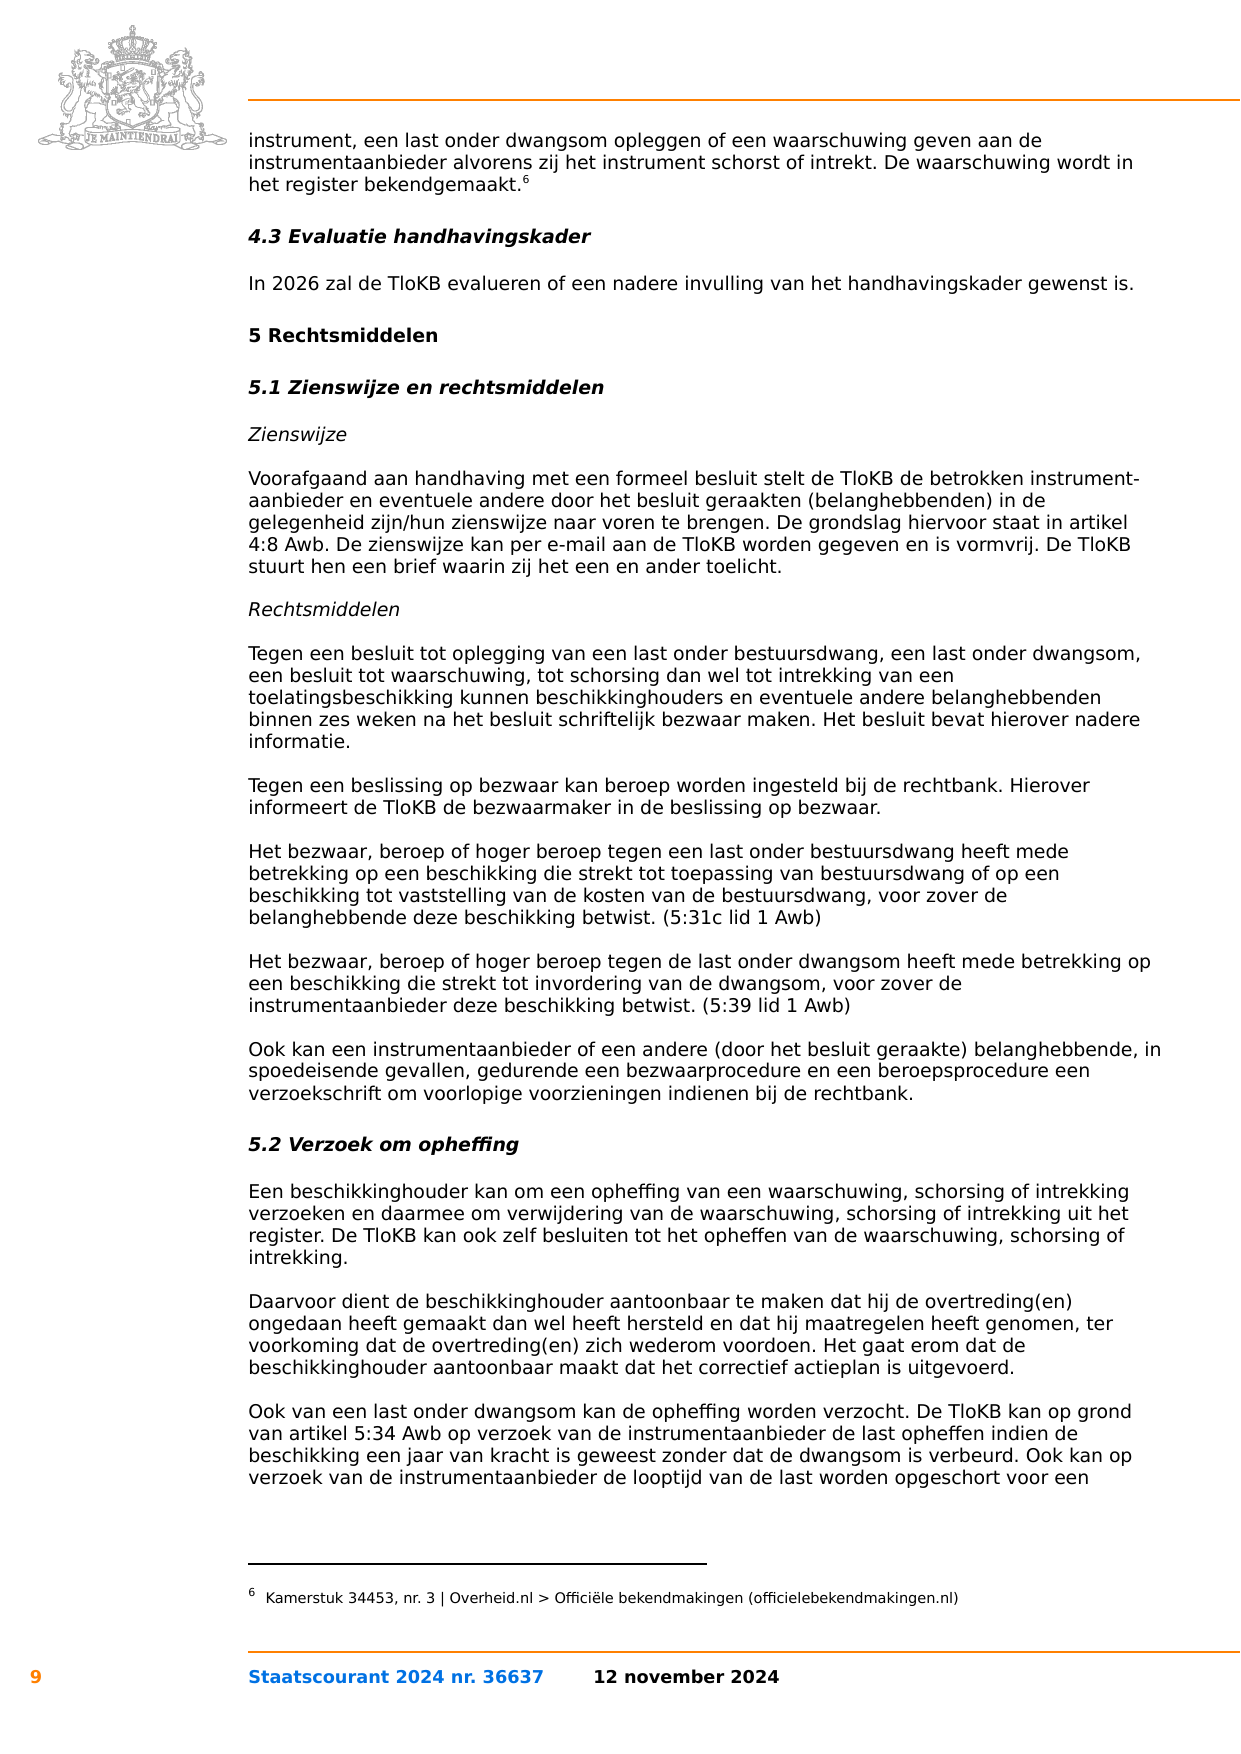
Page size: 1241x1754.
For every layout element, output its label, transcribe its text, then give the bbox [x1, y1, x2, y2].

text Daarvoor dient de beschikkinghouder aantoonbaar te maken dat hij de overtreding(en) ongedaan heeft gemaakt dan wel heeft hersteld en dat hij maatregelen heeft genomen, ter voorkoming dat de overtreding(en) zich wederom voordoen. Het gaat erom dat de beschikkinghouder aantoonbaar maakt dat het correctief actieplan is uitgevoerd. [248, 1291, 1163, 1379]
text Het bezwaar, beroep of hoger beroep tegen de last onder dwangsom heeft mede betrekking op een beschikking die strekt tot invordering van de dwangsom, voor zover de instrumentaanbieder deze beschikking betwist. (5:39 lid 1 Awb) [248, 951, 1163, 1017]
subtitle 5.2 Verzoek om opheffing [248, 1134, 1163, 1156]
picture [38, 25, 227, 150]
text Een beschikkinghouder kan om een opheffing van een waarschuwing, schorsing of intrekking verzoeken en daarmee om verwijdering van de waarschuwing, schorsing of intrekking uit het register. De TloKB kan ook zelf besluiten tot het opheffen van de waarschuwing, schorsing of intrekking. [248, 1181, 1163, 1269]
subtitle 4.3 Evaluatie handhavingskader [248, 226, 1163, 248]
text instrument, een last onder dwangsom opleggen of een waarschuwing geven aan de instrumentaanbieder alvorens zij het instrument schorst of intrekt. De waarschuwing wordt in het register bekendgemaakt. [248, 130, 1163, 196]
subtitle 5.1 Zienswijze en rechtsmiddelen [248, 377, 1163, 399]
text Ook van een last onder dwangsom kan de opheffing worden verzocht. De TloKB kan op grond van artikel 5:34 Awb op verzoek van de instrumentaanbieder de last opheffen indien de beschikking een jaar van kracht is geweest zonder dat de dwangsom is verbeurd. Ook kan op verzoek van de instrumentaanbieder de looptijd van de last worden opgeschort voor een [248, 1401, 1163, 1489]
text Kamerstuk 34453, nr. 3 | Overheid.nl > Officiële bekendmakingen (officielebekendmakingen.nl) [248, 1586, 1163, 1608]
text Ook kan een instrumentaanbieder of een andere (door het besluit geraakte) belanghebbende, in spoedeisende gevallen, gedurende een bezwaarprocedure en een beroepsprocedure een verzoekschrift om voorlopige voorzieningen indienen bij de rechtbank. [248, 1038, 1163, 1104]
subtitle 5 Rechtsmiddelen [248, 325, 1163, 347]
text Tegen een besluit tot oplegging van een last onder bestuursdwang, een last onder dwangsom, een besluit tot waarschuwing, tot schorsing dan wel tot intrekking van een toelatingsbeschikking kunnen beschikkinghouders en eventuele andere belanghebbenden binnen zes weken na het besluit schriftelijk bezwaar maken. Het besluit bevat hierover nadere informatie. [248, 643, 1163, 753]
text Voorafgaand aan handhaving met een formeel besluit stelt de TloKB de betrokken instrument- aanbieder en eventuele andere door het besluit geraakten (belanghebbenden) in de gelegenheid zijn/hun zienswijze naar voren te brengen. De grondslag hiervoor staat in artikel 4:8 Awb. De zienswijze kan per e-mail aan de TloKB worden gegeven en is vormvrij. De TloKB stuurt hen een brief waarin zij het een en ander toelicht. [248, 468, 1163, 577]
subtitle Zienswijze [248, 424, 1163, 446]
text Tegen een beslissing op bezwaar kan beroep worden ingesteld bij de rechtbank. Hierover informeert de TloKB de bezwaarmaker in de beslissing op bezwaar. [248, 775, 1163, 819]
text In 2026 zal de TloKB evalueren of een nadere invulling van het handhavingskader gewenst is. [248, 273, 1163, 295]
subtitle Rechtsmiddelen [248, 599, 1163, 621]
text Het bezwaar, beroep of hoger beroep tegen een last onder bestuursdwang heeft mede betrekking op een beschikking die strekt tot toepassing van bestuursdwang of op een beschikking tot vaststelling van de kosten van de bestuursdwang, voor zover de belanghebbende deze beschikking betwist. (5:31c lid 1 Awb) [248, 841, 1163, 929]
